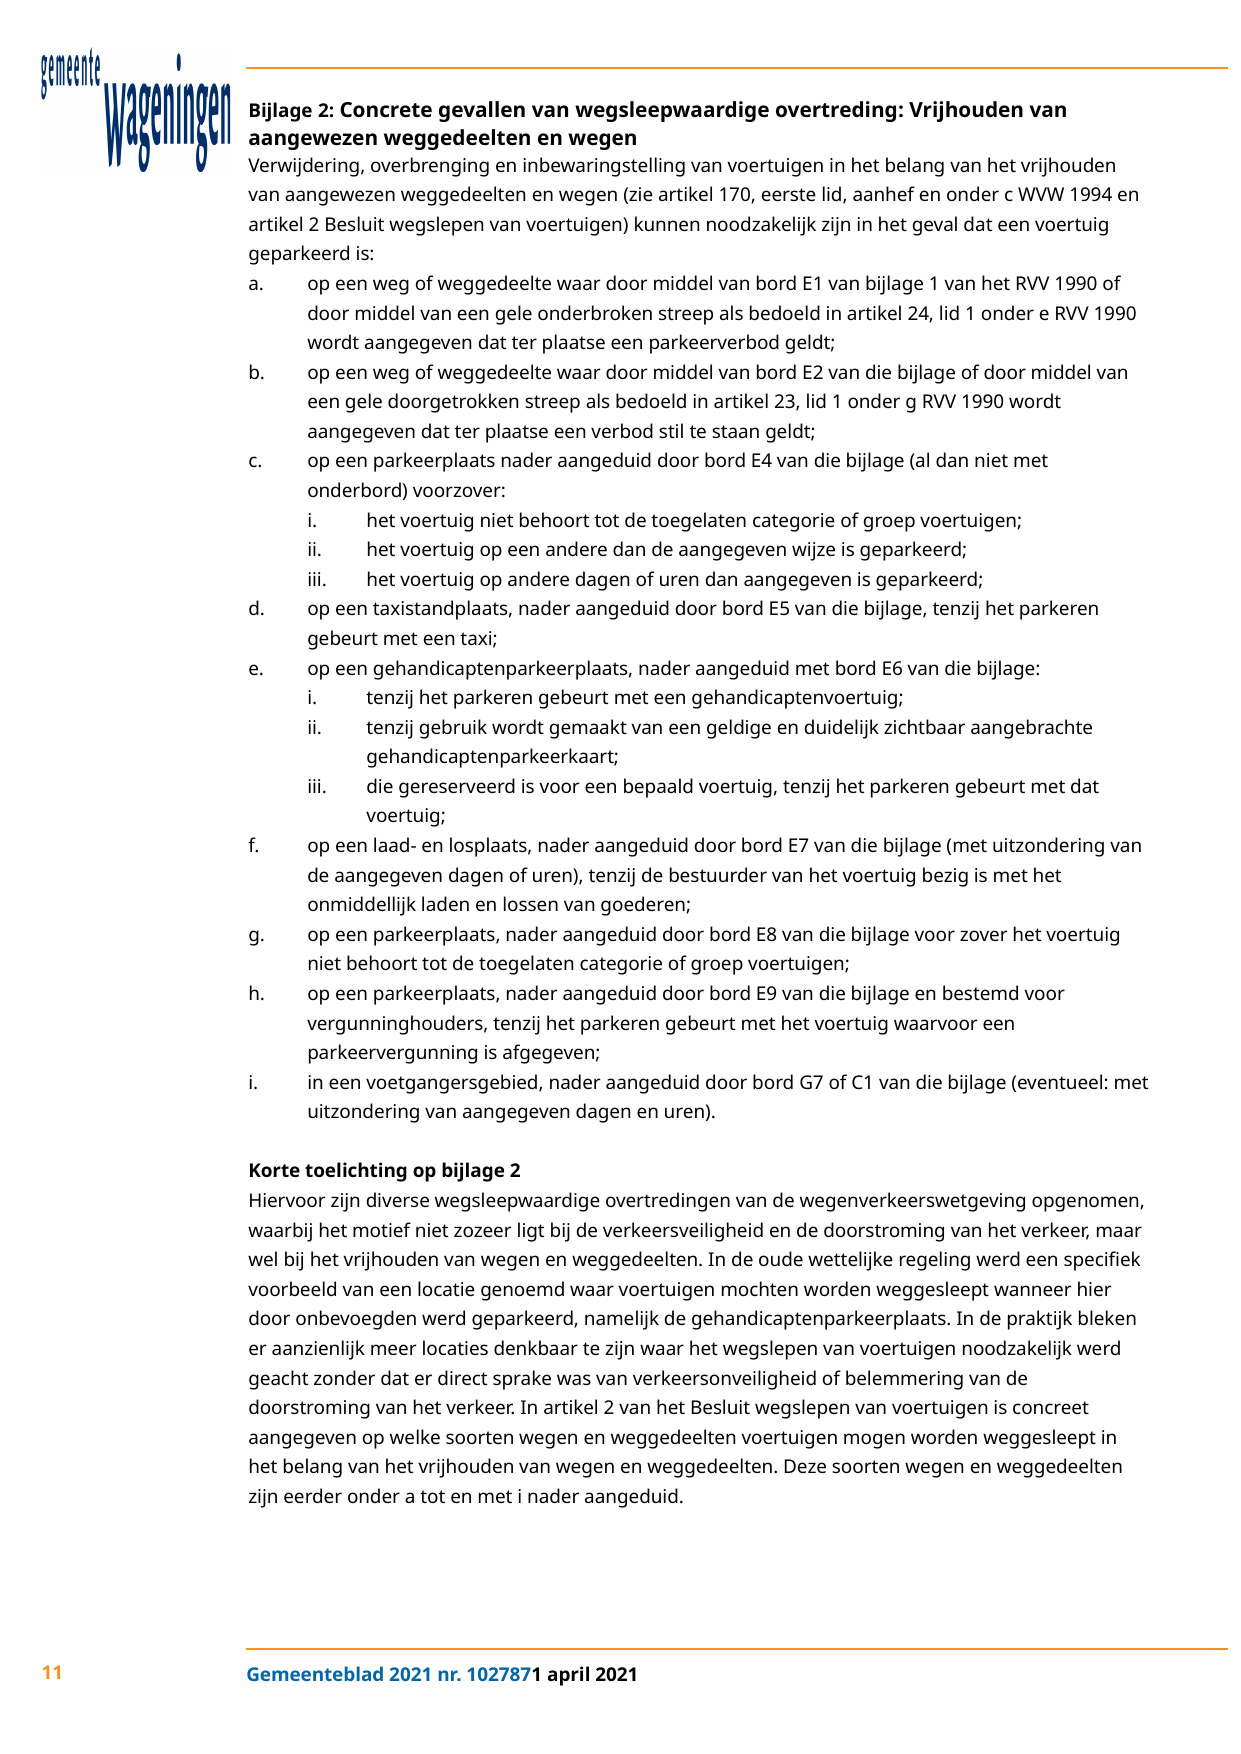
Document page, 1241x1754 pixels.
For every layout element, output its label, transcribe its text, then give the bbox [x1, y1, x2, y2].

list op een weg of weggedeelte waar door middel van bord E1 van bijlage 1 van het RVV 1990 of door middel van een gele onderbroken streep als bedoeld in artikel 24, lid 1 onder e RVV 1990 wordt aangegeven dat ter plaatse een parkeerverbod geldt; [248, 270, 1152, 355]
list het voertuig op andere dagen of uren dan aangegeven is geparkeerd; [307, 566, 1152, 592]
list op een parkeerplaats nader aangeduid door bord E4 van die bijlage (al dan niet met onderbord) voorzover: [248, 448, 1152, 503]
list tenzij het parkeren gebeurt met een gehandicaptenvoertuig; [307, 684, 1152, 710]
list op een laad- en losplaats, nader aangeduid door bord E7 van die bijlage (met uitzondering van de aangegeven dagen of uren), tenzij de bestuurder van het voertuig bezig is met het onmiddellijk laden en lossen van goederen; [248, 832, 1152, 917]
picture [41, 47, 231, 172]
text Hiervoor zijn diverse wegsleepwaardige overtredingen van de wegenverkeerswetgeving opgenomen, waarbij het motief niet zozeer ligt bij de verkeersveiligheid en de doorstroming van het verkeer, maar wel bij het vrijhouden van wegen en weggedeelten. In de oude wettelijke regeling werd een specifiek voorbeeld van een locatie genoemd waar voertuigen mochten worden weggesleept wanneer hier door onbevoegden werd geparkeerd, namelijk de gehandicaptenparkeerplaats. In de praktijk bleken er aanzienlijk meer locaties denkbaar te zijn waar het wegslepen van voertuigen noodzakelijk werd geacht zonder dat er direct sprake was van verkeersonveiligheid of belemmering van de doorstroming van het verkeer. In artikel 2 van het Besluit wegslepen van voertuigen is concreet aangegeven op welke soorten wegen en weggedeelten voertuigen mogen worden weggesleept in het belang van het vrijhouden van wegen en weggedeelten. Deze soorten wegen en weggedeelten zijn eerder onder a tot en met i nader aangeduid. [248, 1187, 1152, 1509]
list in een voetgangersgebied, nader aangeduid door bord G7 of C1 van die bijlage (eventueel: met uitzondering van aangegeven dagen en uren). [248, 1069, 1152, 1124]
list tenzij gebruik wordt gemaakt van een geldige en duidelijk zichtbaar aangebrachte gehandicaptenparkeerkaart; [307, 714, 1152, 769]
list op een gehandicaptenparkeerplaats, nader aangeduid met bord E6 van die bijlage: [248, 655, 1152, 680]
text Bijlage 2: Concrete gevallen van wegsleepwaardige overtreding: Vrijhouden van aangewezen weggedeelten en wegen [248, 95, 1152, 152]
list het voertuig op een andere dan de aangegeven wijze is geparkeerd; [307, 536, 1152, 562]
list die gereserveerd is voor een bepaald voertuig, tenzij het parkeren gebeurt met dat voertuig; [307, 773, 1152, 828]
text Verwijdering, overbrenging en inbewaringstelling van voertuigen in het belang van het vrijhouden van aangewezen weggedeelten en wegen (zie artikel 170, eerste lid, aanhef en onder c WVW 1994 en artikel 2 Besluit wegslepen van voertuigen) kunnen noodzakelijk zijn in het geval dat een voertuig geparkeerd is: [248, 152, 1152, 266]
list op een parkeerplaats, nader aangeduid door bord E9 van die bijlage en bestemd voor vergunninghouders, tenzij het parkeren gebeurt met het voertuig waarvoor een parkeervergunning is afgegeven; [248, 980, 1152, 1065]
list het voertuig niet behoort tot de toegelaten categorie of groep voertuigen; [307, 507, 1152, 532]
list op een weg of weggedeelte waar door middel van bord E2 van die bijlage of door middel van een gele doorgetrokken streep als bedoeld in artikel 23, lid 1 onder g RVV 1990 wordt aangegeven dat ter plaatse een verbod stil te staan geldt; [248, 359, 1152, 444]
list op een taxistandplaats, nader aangeduid door bord E5 van die bijlage, tenzij het parkeren gebeurt met een taxi; [248, 596, 1152, 651]
text Korte toelichting op bijlage 2 [248, 1158, 1152, 1183]
list op een parkeerplaats, nader aangeduid door bord E8 van die bijlage voor zover het voertuig niet behoort tot de toegelaten categorie of groep voertuigen; [248, 921, 1152, 976]
